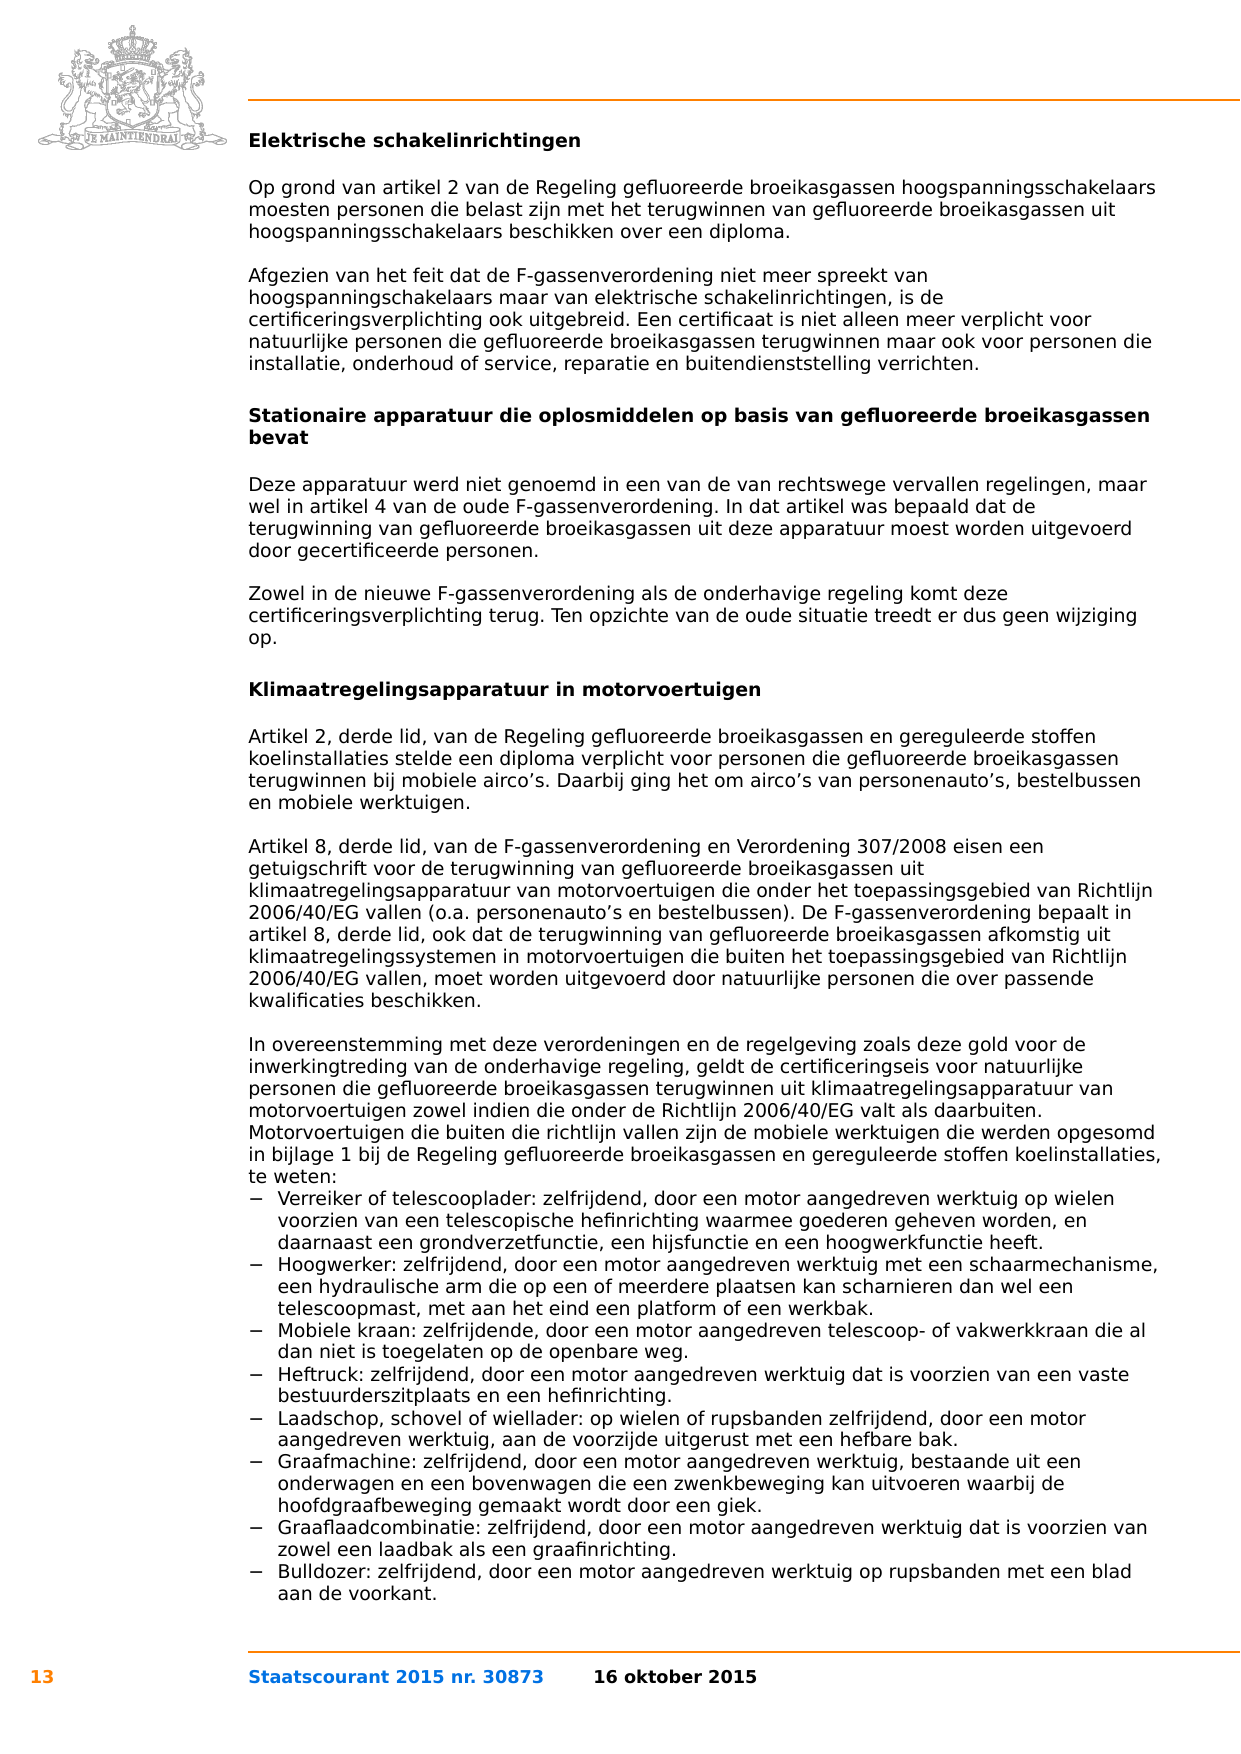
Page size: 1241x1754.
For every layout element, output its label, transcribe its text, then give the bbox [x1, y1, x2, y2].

text Artikel 8, derde lid, van de F-gassenverordening en Verordening 307/2008 eisen een getuigschrift voor de terugwinning van gefluoreerde broeikasgassen uit klimaatregelingsapparatuur van motorvoertuigen die onder het toepassingsgebied van Richtlijn 2006/40/EG vallen (o.a. personenauto’s en bestelbussen). De F-gassenverordening bepaalt in artikel 8, derde lid, ook dat de terugwinning van gefluoreerde broeikasgassen afkomstig uit klimaatregelingssystemen in motorvoertuigen die buiten het toepassingsgebied van Richtlijn 2006/40/EG vallen, moet worden uitgevoerd door natuurlijke personen die over passende kwalificaties beschikken. [248, 836, 1163, 1012]
text − Laadschop, schovel of wiellader: op wielen of rupsbanden zelfrijdend, door een motor aangedreven werktuig, aan de voorzijde uitgerust met een hefbare bak. [248, 1407, 1163, 1451]
text Deze apparatuur werd niet genoemd in een van de van rechtswege vervallen regelingen, maar wel in artikel 4 van de oude F-gassenverordening. In dat artikel was bepaald dat de terugwinning van gefluoreerde broeikasgassen uit deze apparatuur moest worden uitgevoerd door gecertificeerde personen. [248, 473, 1163, 561]
picture [38, 25, 227, 150]
subtitle Elektrische schakelinrichtingen [248, 130, 1163, 152]
text − Hoogwerker: zelfrijdend, door een motor aangedreven werktuig met een schaarmechanisme, een hydraulische arm die op een of meerdere plaatsen kan scharnieren dan wel een telescoopmast, met aan het eind een platform of een werkbak. [248, 1253, 1163, 1319]
text Op grond van artikel 2 van de Regeling gefluoreerde broeikasgassen hoogspanningsschakelaars moesten personen die belast zijn met het terugwinnen van gefluoreerde broeikasgassen uit hoogspanningsschakelaars beschikken over een diploma. [248, 177, 1163, 243]
text − Graafmachine: zelfrijdend, door een motor aangedreven werktuig, bestaande uit een onderwagen en een bovenwagen die een zwenkbeweging kan uitvoeren waarbij de hoofdgraafbeweging gemaakt wordt door een giek. [248, 1451, 1163, 1517]
text Afgezien van het feit dat de F-gassenverordening niet meer spreekt van hoogspanningschakelaars maar van elektrische schakelinrichtingen, is de certificeringsverplichting ook uitgebreid. Een certificaat is niet alleen meer verplicht voor natuurlijke personen die gefluoreerde broeikasgassen terugwinnen maar ook voor personen die installatie, onderhoud of service, reparatie en buitendienststelling verrichten. [248, 265, 1163, 374]
text − Bulldozer: zelfrijdend, door een motor aangedreven werktuig op rupsbanden met een blad aan de voorkant. [248, 1561, 1163, 1605]
text − Mobiele kraan: zelfrijdende, door een motor aangedreven telescoop- of vakwerkkraan die al dan niet is toegelaten op de openbare weg. [248, 1319, 1163, 1363]
text − Verreiker of telescooplader: zelfrijdend, door een motor aangedreven werktuig op wielen voorzien van een telescopische hefinrichting waarmee goederen geheven worden, en daarnaast een grondverzetfunctie, een hijsfunctie en een hoogwerkfunctie heeft. [248, 1188, 1163, 1253]
text Artikel 2, derde lid, van de Regeling gefluoreerde broeikasgassen en gereguleerde stoffen koelinstallaties stelde een diploma verplicht voor personen die gefluoreerde broeikasgassen terugwinnen bij mobiele airco’s. Daarbij ging het om airco’s van personenauto’s, bestelbussen en mobiele werktuigen. [248, 726, 1163, 814]
subtitle Klimaatregelingsapparatuur in motorvoertuigen [248, 679, 1163, 701]
subtitle Stationaire apparatuur die oplosmiddelen op basis van gefluoreerde broeikasgassen bevat [248, 404, 1163, 448]
text In overeenstemming met deze verordeningen en de regelgeving zoals deze gold voor de inwerkingtreding van de onderhavige regeling, geldt de certificeringseis voor natuurlijke personen die gefluoreerde broeikasgassen terugwinnen uit klimaatregelingsapparatuur van motorvoertuigen zowel indien die onder de Richtlijn 2006/40/EG valt als daarbuiten. Motorvoertuigen die buiten die richtlijn vallen zijn de mobiele werktuigen die werden opgesomd in bijlage 1 bij de Regeling gefluoreerde broeikasgassen en gereguleerde stoffen koelinstallaties, te weten: [248, 1034, 1163, 1188]
text − Heftruck: zelfrijdend, door een motor aangedreven werktuig dat is voorzien van een vaste bestuurderszitplaats en een hefinrichting. [248, 1363, 1163, 1407]
text Zowel in de nieuwe F-gassenverordening als de onderhavige regeling komt deze certificeringsverplichting terug. Ten opzichte van de oude situatie treedt er dus geen wijziging op. [248, 583, 1163, 649]
text − Graaflaadcombinatie: zelfrijdend, door een motor aangedreven werktuig dat is voorzien van zowel een laadbak als een graafinrichting. [248, 1517, 1163, 1561]
